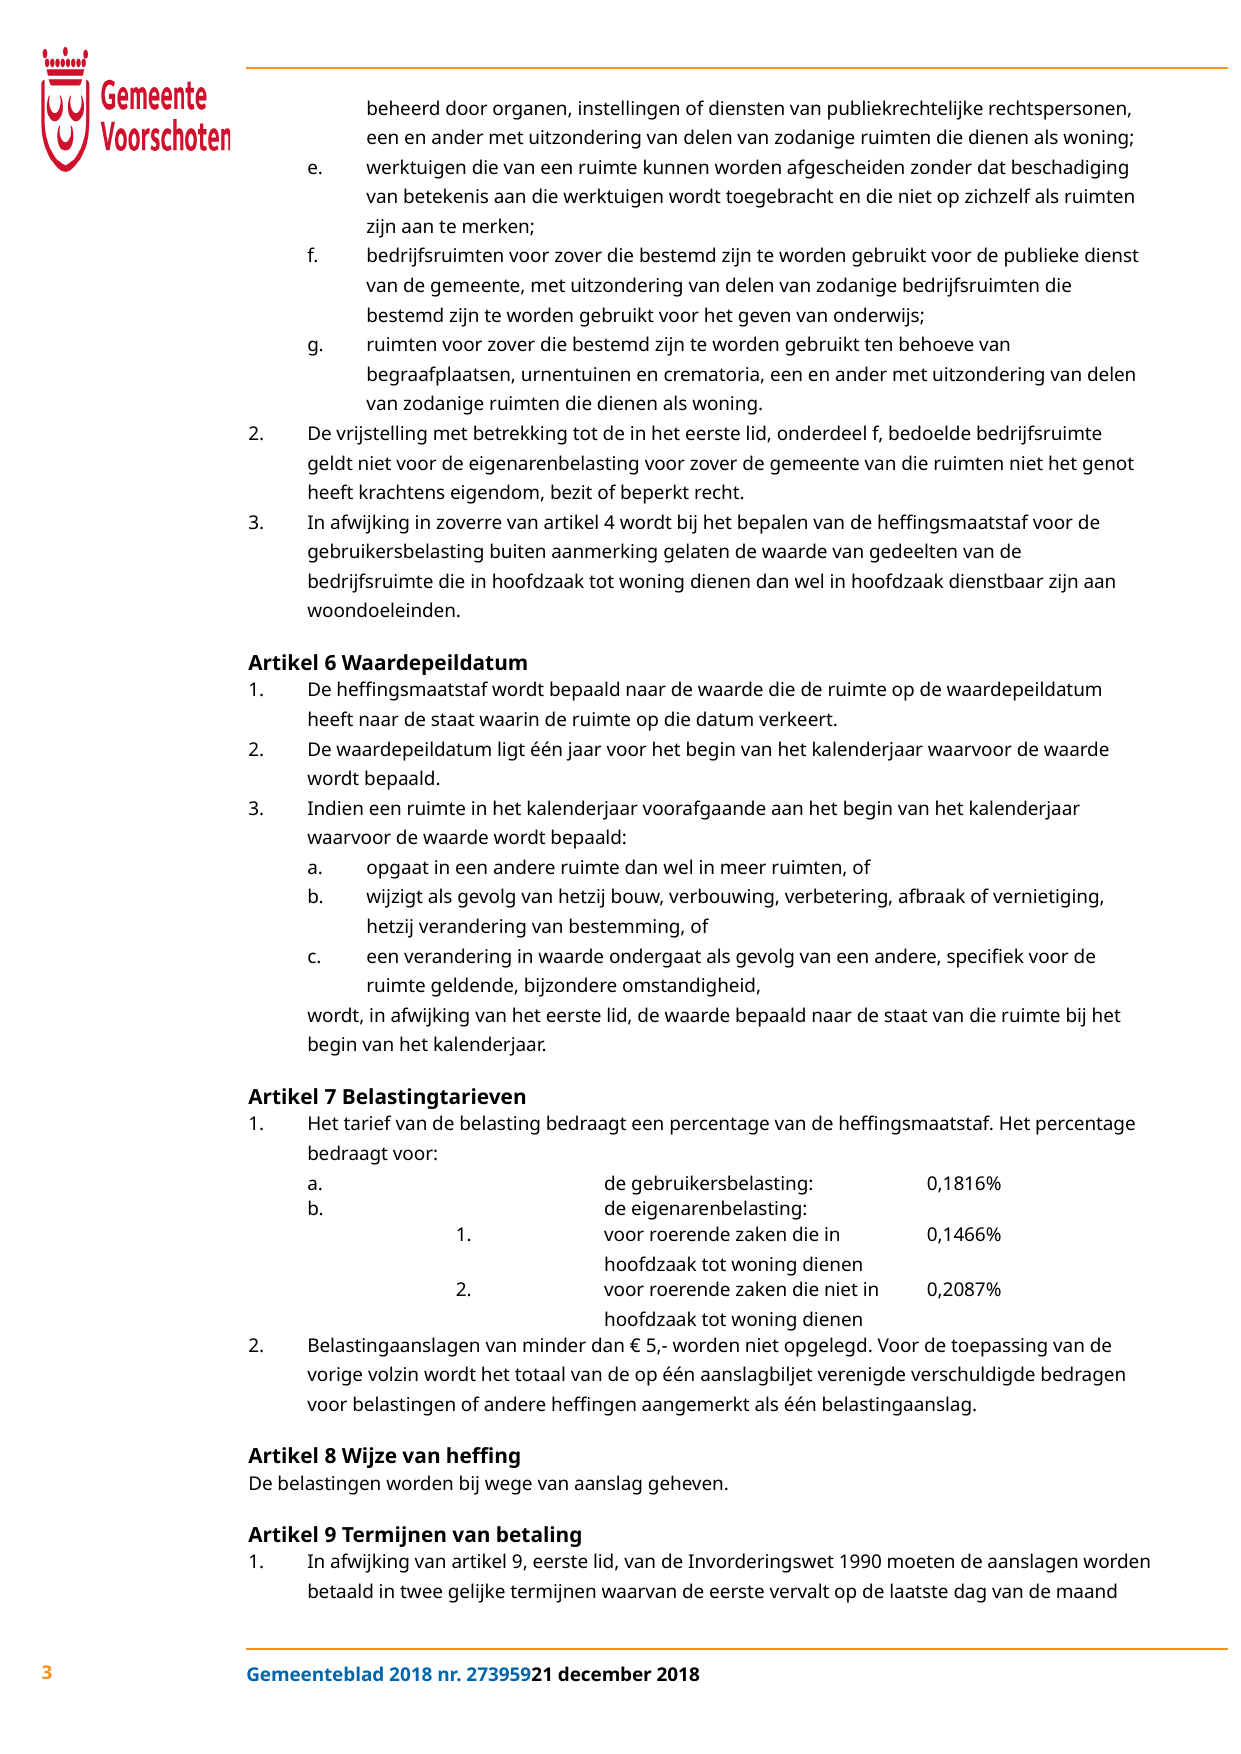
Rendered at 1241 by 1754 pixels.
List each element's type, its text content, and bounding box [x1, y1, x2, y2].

list werktuigen die van een ruimte kunnen worden afgescheiden zonder dat beschadiging van betekenis aan die werktuigen wordt toegebracht en die niet op zichzelf als ruimten zijn aan te merken; [307, 154, 1152, 239]
list De vrijstelling met betrekking tot de in het eerste lid, onderdeel f, bedoelde bedrijfsruimte geldt niet voor de eigenarenbelasting voor zover de gemeente van die ruimten niet het genot heeft krachtens eigendom, bezit of beperkt recht. [248, 420, 1152, 505]
table_cell 1. [456, 1221, 604, 1276]
list wijzigt als gevolg van hetzij bouw, verbouwing, verbetering, afbraak of vernietiging, hetzij verandering van bestemming, of [307, 884, 1152, 939]
table_cell [307, 1276, 456, 1332]
table_cell [927, 1195, 1211, 1221]
text Artikel 7 Belastingtarieven [248, 1082, 1152, 1110]
table_header 0,1816% [927, 1170, 1211, 1195]
list De waardepeildatum ligt één jaar voor het begin van het kalenderjaar waarvoor de waarde wordt bepaald. [248, 736, 1152, 791]
table_cell 0,1466% [927, 1221, 1211, 1276]
list In afwijking in zoverre van artikel 4 wordt bij het bepalen van de heffingsmaatstaf voor de gebruikersbelasting buiten aanmerking gelaten de waarde van gedeelten van de bedrijfsruimte die in hoofdzaak tot woning dienen dan wel in hoofdzaak dienstbaar zijn aan woondoeleinden. [248, 509, 1152, 623]
list een verandering in waarde ondergaat als gevolg van een andere, specifiek voor de ruimte geldende, bijzondere omstandigheid, [307, 943, 1152, 998]
table_cell b. [307, 1195, 456, 1221]
list In afwijking van artikel 9, eerste lid, van de Invorderingswet 1990 moeten de aanslagen worden betaald in twee gelijke termijnen waarvan de eerste vervalt op de laatste dag van de maand [248, 1549, 1152, 1604]
table_cell voor roerende zaken die in hoofdzaak tot woning dienen [604, 1221, 927, 1276]
text Artikel 9 Termijnen van betaling [248, 1520, 1152, 1549]
table_cell de eigenarenbelasting: [604, 1195, 927, 1221]
table_header a. [307, 1170, 456, 1195]
list opgaat in een andere ruimte dan wel in meer ruimten, of [307, 854, 1152, 880]
list De heffingsmaatstaf wordt bepaald naar de waarde die de ruimte op de waardepeildatum heeft naar de staat waarin de ruimte op die datum verkeert. [248, 677, 1152, 732]
list bedrijfsruimten voor zover die bestemd zijn te worden gebruikt voor de publieke dienst van de gemeente, met uitzondering van delen van zodanige bedrijfsruimten die bestemd zijn te worden gebruikt voor het geven van onderwijs; [307, 243, 1152, 328]
list Indien een ruimte in het kalenderjaar voorafgaande aan het begin van het kalenderjaar waarvoor de waarde wordt bepaald: [248, 795, 1152, 850]
table_cell voor roerende zaken die niet in hoofdzaak tot woning dienen [604, 1276, 927, 1332]
list Het tarief van de belasting bedraagt een percentage van de heffingsmaatstaf. Het percentage bedraagt voor: [248, 1110, 1152, 1166]
text De belastingen worden bij wege van aanslag geheven. [248, 1470, 1152, 1496]
picture [41, 47, 231, 172]
text Artikel 6 Waardepeildatum [248, 648, 1152, 677]
list wordt, in afwijking van het eerste lid, de waarde bepaald naar de staat van die ruimte bij het begin van het kalenderjaar. [248, 1002, 1152, 1057]
table_header [456, 1170, 604, 1195]
list beheerd door organen, instellingen of diensten van publiekrechtelijke rechtspersonen, een en ander met uitzondering van delen van zodanige ruimten die dienen als woning; [307, 95, 1152, 150]
table_header de gebruikersbelasting: [604, 1170, 927, 1195]
table_cell [456, 1195, 604, 1221]
list ruimten voor zover die bestemd zijn te worden gebruikt ten behoeve van begraafplaatsen, urnentuinen en crematoria, een en ander met uitzondering van delen van zodanige ruimten die dienen als woning. [307, 331, 1152, 416]
table_cell 2. [456, 1276, 604, 1332]
text Artikel 8 Wijze van heffing [248, 1441, 1152, 1470]
table_cell 0,2087% [927, 1276, 1211, 1332]
list Belastingaanslagen van minder dan € 5,- worden niet opgelegd. Voor de toepassing van de vorige volzin wordt het totaal van de op één aanslagbiljet verenigde verschuldigde bedragen voor belastingen of andere heffingen aangemerkt als één belastingaanslag. [248, 1332, 1152, 1417]
table_cell [307, 1221, 456, 1276]
